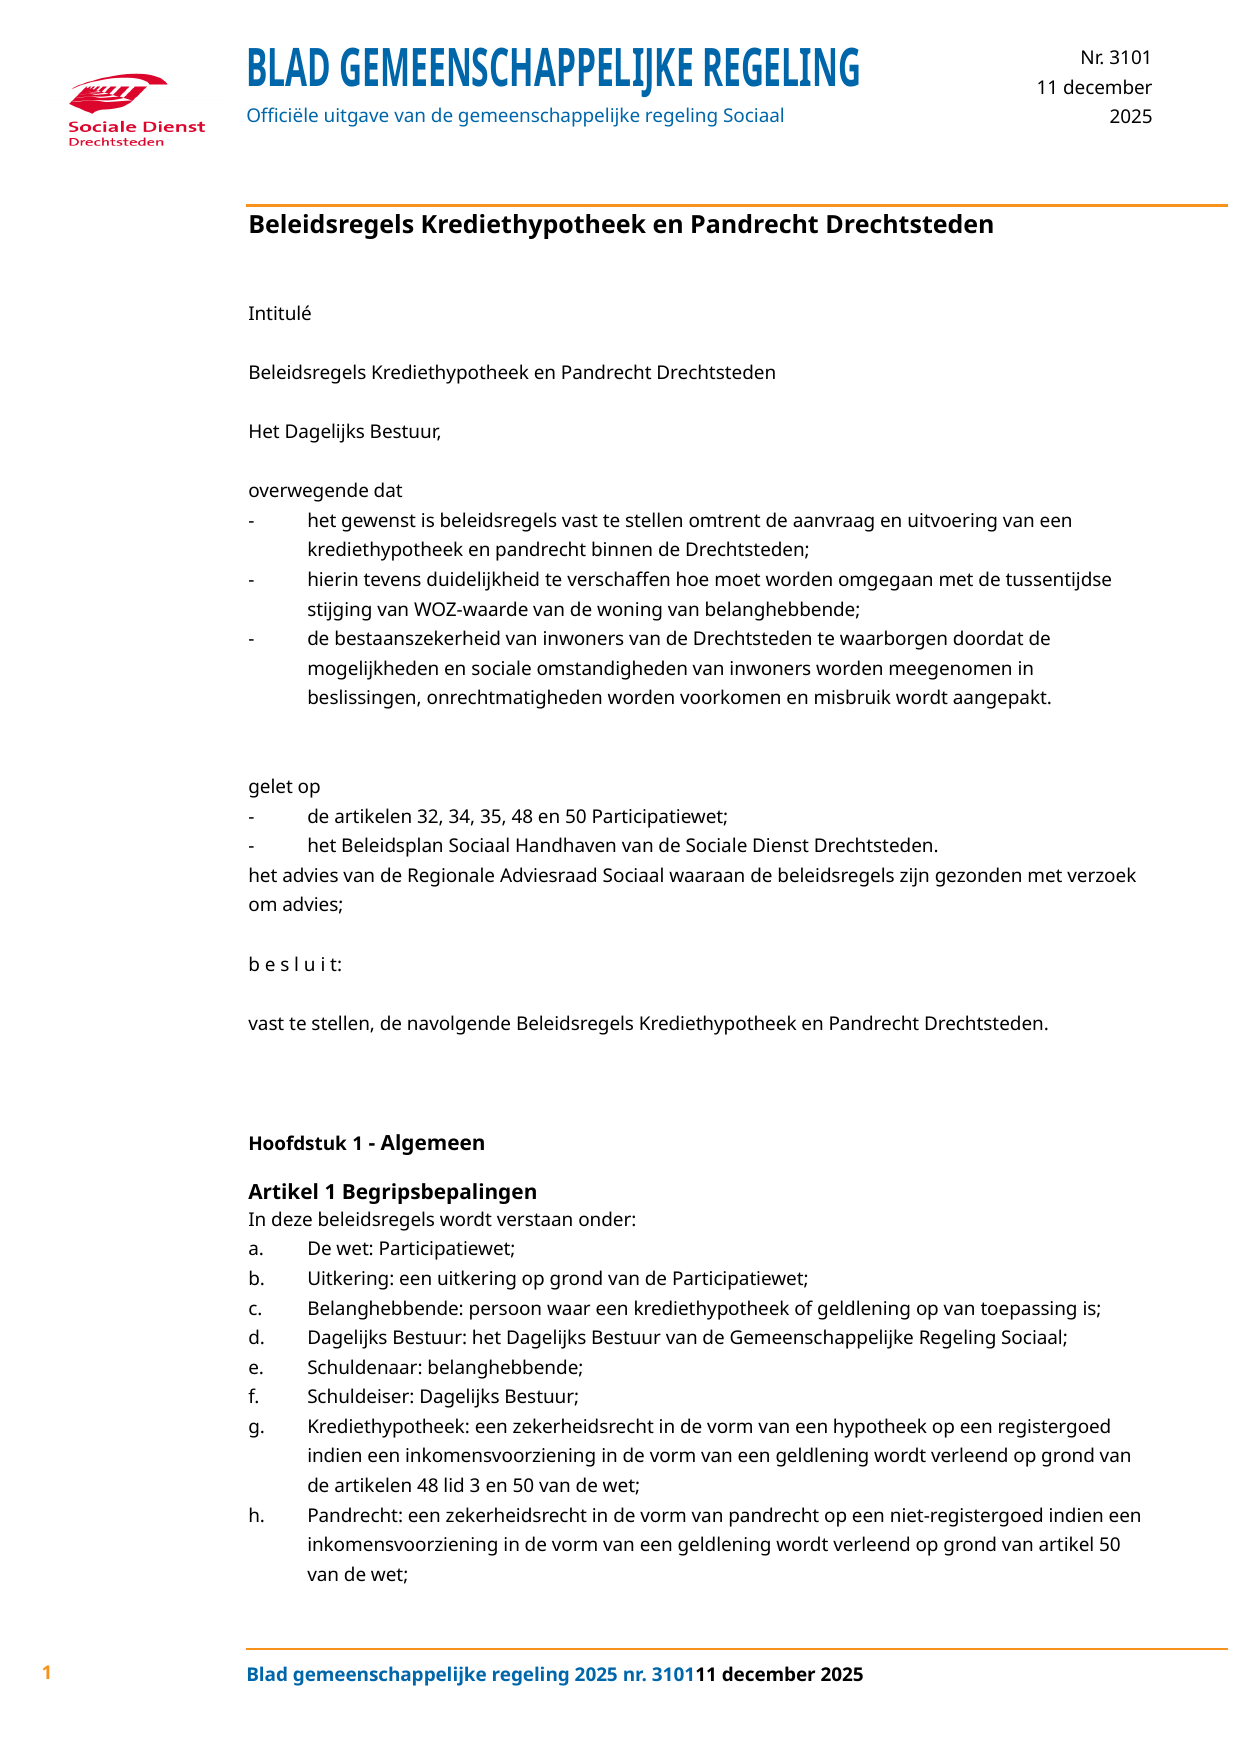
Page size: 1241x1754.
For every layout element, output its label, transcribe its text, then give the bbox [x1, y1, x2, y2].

list De wet: Participatiewet; [248, 1236, 1152, 1261]
list de artikelen 32, 34, 35, 48 en 50 Participatiewet; [248, 803, 1152, 828]
text overwegende dat [248, 477, 1152, 503]
list Pandrecht: een zekerheidsrecht in de vorm van pandrecht op een niet-registergoed indien een inkomensvoorziening in de vorm van een geldlening wordt verleend op grond van artikel 50 van de wet; [248, 1502, 1152, 1587]
text Het Dagelijks Bestuur, [248, 418, 1152, 444]
list Schuldenaar: belanghebbende; [248, 1354, 1152, 1379]
list Schuldeiser: Dagelijks Bestuur; [248, 1383, 1152, 1409]
text In deze beleidsregels wordt verstaan onder: [248, 1206, 1152, 1232]
list Uitkering: een uitkering op grond van de Participatiewet; [248, 1265, 1152, 1291]
text Beleidsregels Krediethypotheek en Pandrecht Drechtsteden [248, 207, 1152, 241]
text het advies van de Regionale Adviesraad Sociaal waaraan de beleidsregels zijn gezonden met verzoek om advies; [248, 862, 1152, 917]
list Belanghebbende: persoon waar een krediethypotheek of geldlening op van toepassing is; [248, 1295, 1152, 1320]
text b e s l u i t: [248, 951, 1152, 976]
text Artikel 1 Begripsbepalingen [248, 1177, 1152, 1206]
text gelet op [248, 773, 1152, 799]
picture [41, 47, 231, 172]
list hierin tevens duidelijkheid te verschaffen hoe moet worden omgegaan met de tussentijdse stijging van WOZ-waarde van de woning van belanghebbende; [248, 566, 1152, 621]
text Hoofdstuk 1 - Algemeen [248, 1128, 1152, 1157]
list het gewenst is beleidsregels vast te stellen omtrent de aanvraag en uitvoering van een krediethypotheek en pandrecht binnen de Drechtsteden; [248, 507, 1152, 562]
text Beleidsregels Krediethypotheek en Pandrecht Drechtsteden [248, 359, 1152, 385]
list het Beleidsplan Sociaal Handhaven van de Sociale Dienst Drechtsteden. [248, 832, 1152, 858]
list Krediethypotheek: een zekerheidsrecht in de vorm van een hypotheek op een registergoed indien een inkomensvoorziening in de vorm van een geldlening wordt verleend op grond van de artikelen 48 lid 3 en 50 van de wet; [248, 1413, 1152, 1498]
text Intitulé [248, 300, 1152, 326]
text vast te stellen, de navolgende Beleidsregels Krediethypotheek en Pandrecht Drechtsteden. [248, 1010, 1152, 1036]
list Dagelijks Bestuur: het Dagelijks Bestuur van de Gemeenschappelijke Regeling Sociaal; [248, 1324, 1152, 1350]
list de bestaanszekerheid van inwoners van de Drechtsteden te waarborgen doordat de mogelijkheden en sociale omstandigheden van inwoners worden meegenomen in beslissingen, onrechtmatigheden worden voorkomen en misbruik wordt aangepakt. [248, 625, 1152, 710]
